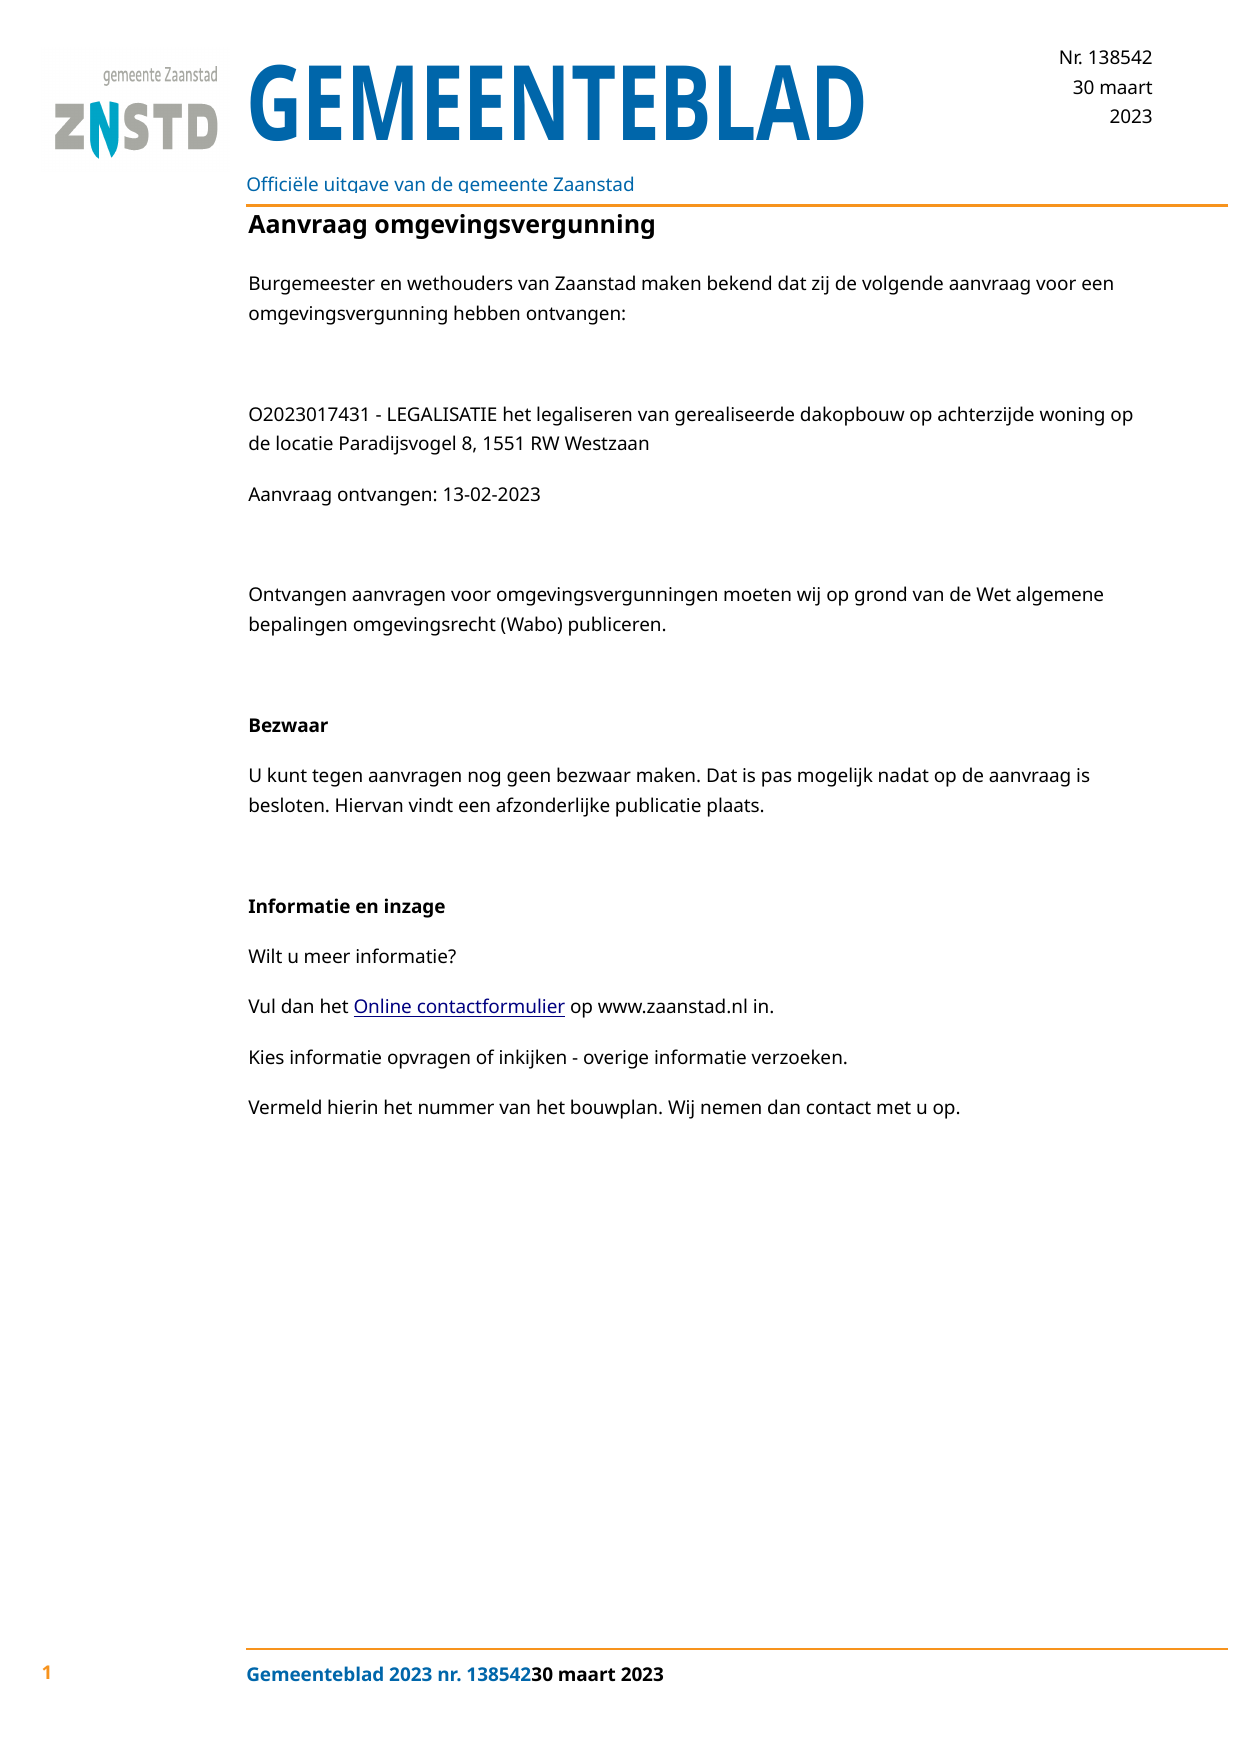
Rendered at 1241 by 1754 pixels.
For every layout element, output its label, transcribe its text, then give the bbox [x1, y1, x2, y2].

text O2023017431 - LEGALISATIE het legaliseren van gerealiseerde dakopbouw op achterzijde woning op de locatie Paradijsvogel 8, 1551 RW Westzaan [248, 401, 1152, 456]
text Vul dan het Online contactformulier op www.zaanstad.nl in. [248, 994, 1152, 1019]
text Burgemeester en wethouders van Zaanstad maken bekend dat zij de volgende aanvraag voor een omgevingsvergunning hebben ontvangen: [248, 270, 1152, 326]
text Ontvangen aanvragen voor omgevingsvergunningen moeten wij op grond van de Wet algemene bepalingen omgevingsrecht (Wabo) publiceren. [248, 582, 1152, 637]
text U kunt tegen aanvragen nog geen bezwaar maken. Dat is pas mogelijk nadat op de aanvraag is besloten. Hiervan vindt een afzonderlijke publicatie plaats. [248, 762, 1152, 818]
text Kies informatie opvragen of inkijken - overige informatie verzoeken. [248, 1044, 1152, 1070]
text Wilt u meer informatie? [248, 943, 1152, 969]
text Aanvraag omgevingsvergunning [248, 207, 1152, 241]
text Informatie en inzage [248, 893, 1152, 918]
text Aanvraag ontvangen: 13-02-2023 [248, 481, 1152, 506]
text Vermeld hierin het nummer van het bouwplan. Wij nemen dan contact met u op. [248, 1094, 1152, 1120]
picture [41, 47, 231, 172]
text Bezwaar [248, 712, 1152, 738]
